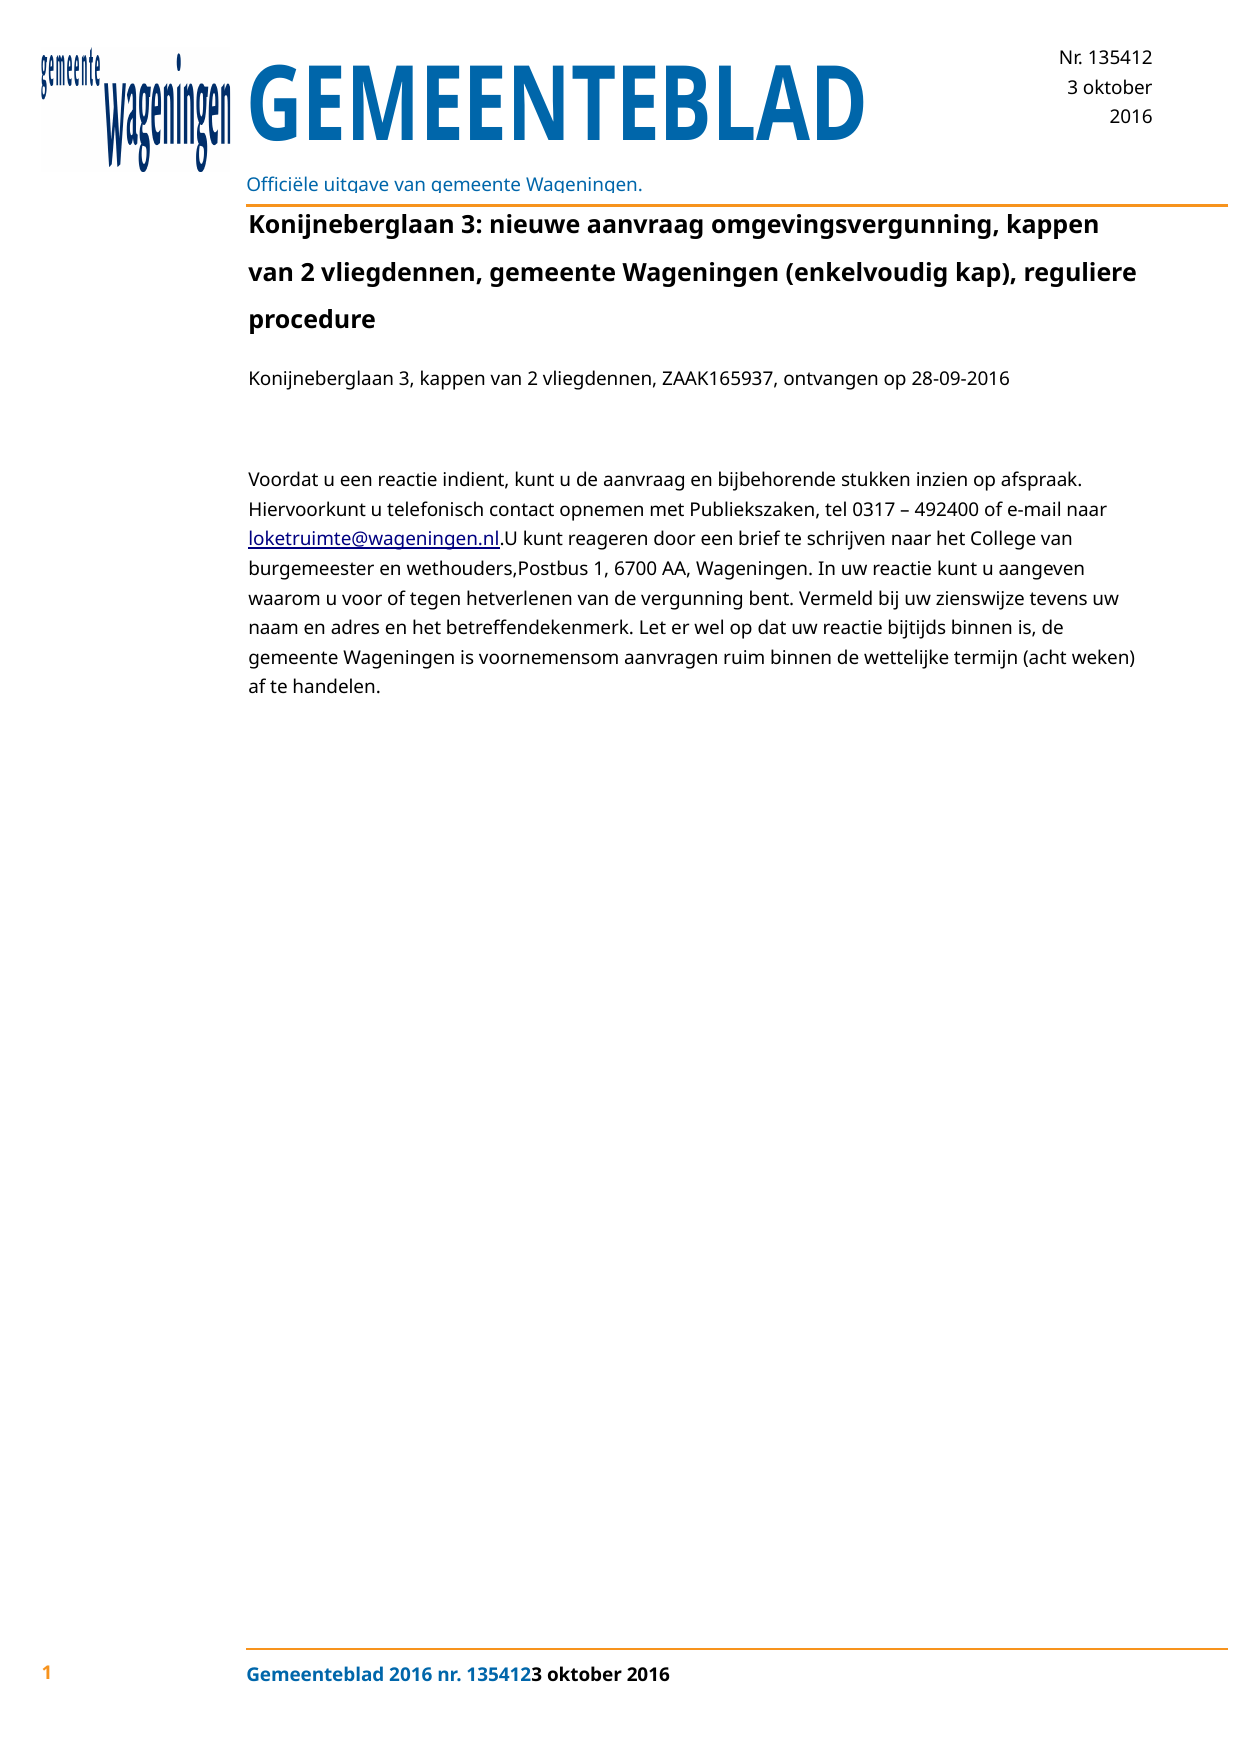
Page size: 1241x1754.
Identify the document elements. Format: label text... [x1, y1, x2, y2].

picture [41, 47, 231, 172]
text Konijneberglaan 3: nieuwe aanvraag omgevingsvergunning, kappen van 2 vliegdennen, gemeente Wageningen (enkelvoudig kap), reguliere procedure [248, 207, 1152, 336]
text Voordat u een reactie indient, kunt u de aanvraag en bijbehorende stukken inzien op afspraak. Hiervoorkunt u telefonisch contact opnemen met Publiekszaken, tel 0317 – 492400 of e-mail naar loketruimte@wageningen.nl.U kunt reageren door een brief te schrijven naar het College van burgemeester en wethouders,Postbus 1, 6700 AA, Wageningen. In uw reactie kunt u aangeven waarom u voor of tegen hetverlenen van de vergunning bent. Vermeld bij uw zienswijze tevens uw naam en adres en het betreffendekenmerk. Let er wel op dat uw reactie bijtijds binnen is, de gemeente Wageningen is voornemensom aanvragen ruim binnen de wettelijke termijn (acht weken) af te handelen. [248, 466, 1152, 699]
text Konijneberglaan 3, kappen van 2 vliegdennen, ZAAK165937, ontvangen op 28-09-2016 [248, 366, 1152, 391]
